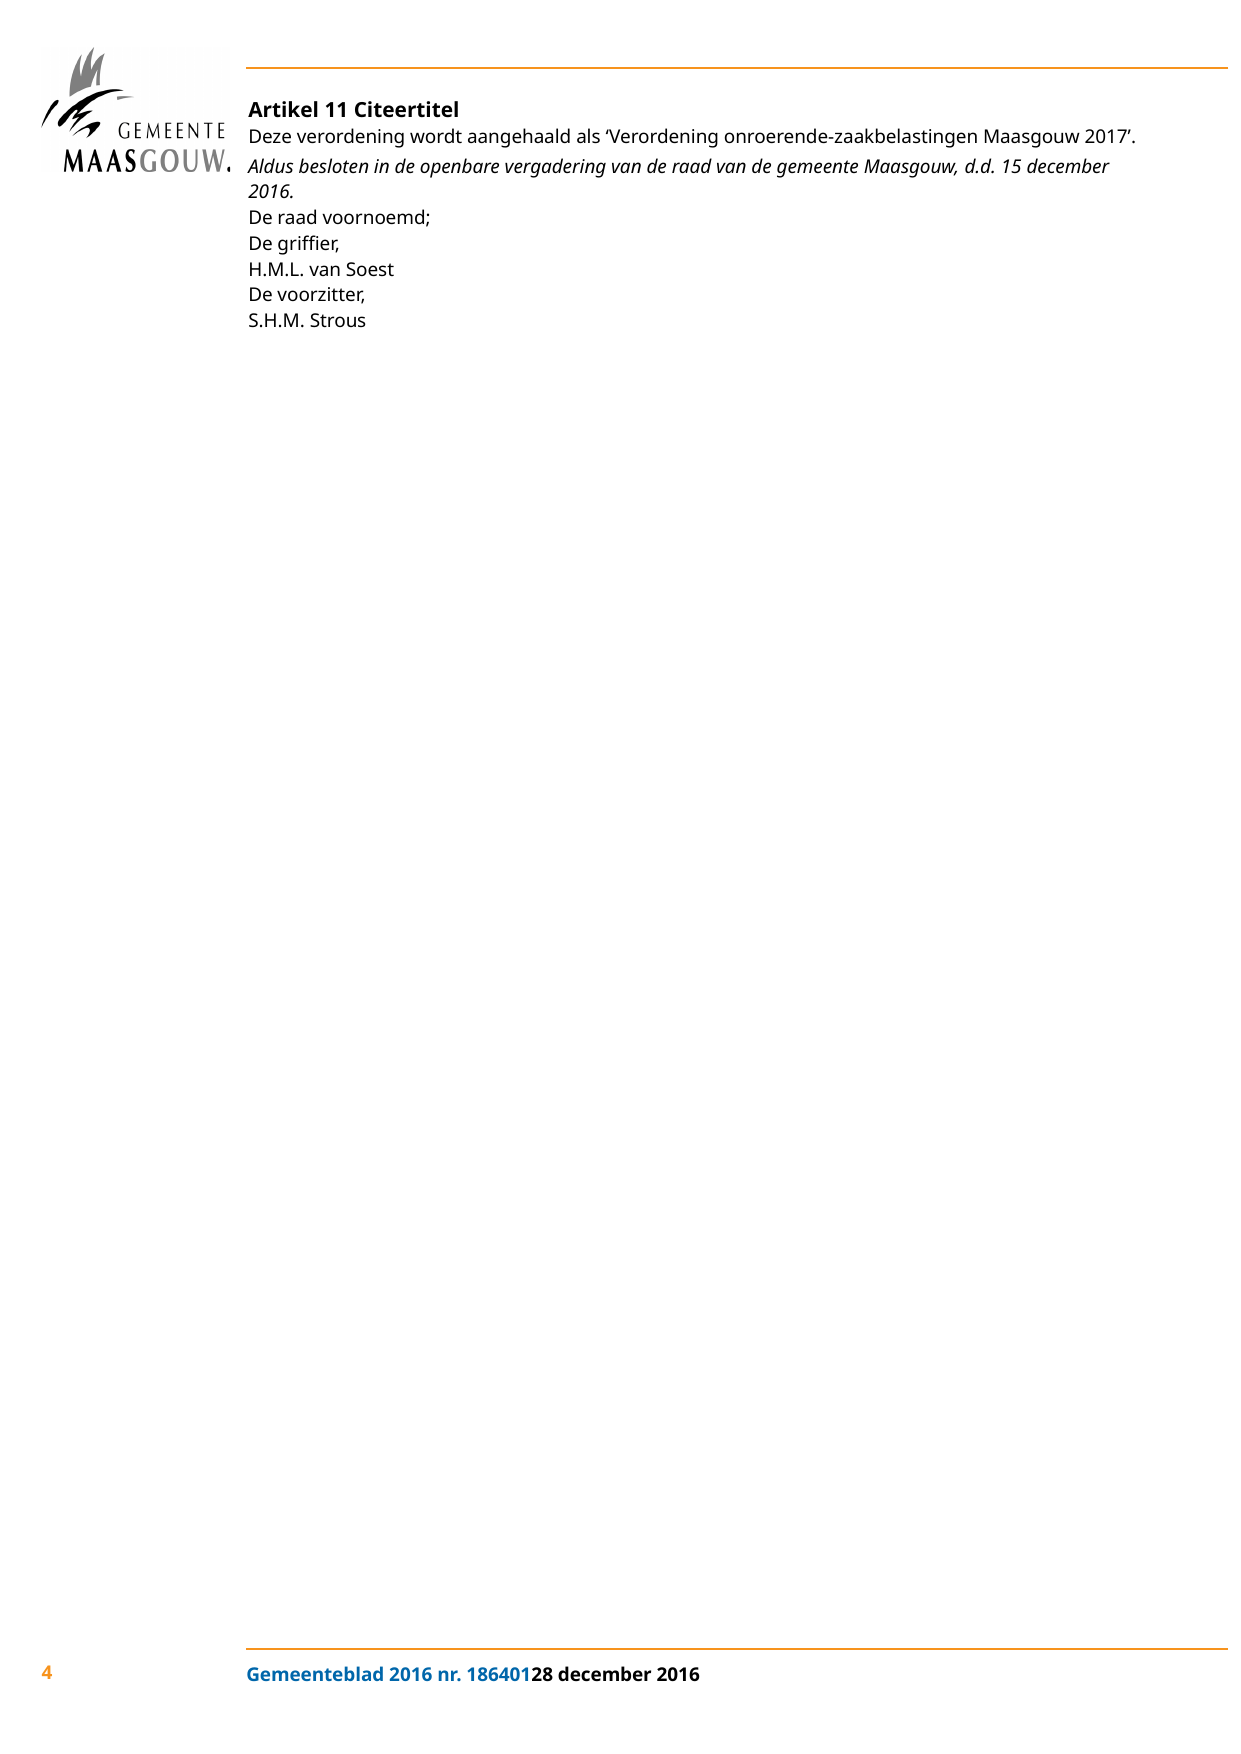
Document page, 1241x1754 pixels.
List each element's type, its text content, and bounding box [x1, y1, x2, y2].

text Aldus besloten in de openbare vergadering van de raad van de gemeente Maasgouw, d.d. 15 december 2016. [248, 153, 1152, 204]
text Deze verordening wordt aangehaald als ‘Verordening onroerende-zaakbelastingen Maasgouw 2017’. [248, 123, 1152, 149]
text S.H.M. Strous [248, 307, 1152, 333]
text De raad voornoemd; [248, 204, 1152, 230]
text H.M.L. van Soest [248, 256, 1152, 281]
text Artikel 11 Citeertitel [248, 95, 1152, 123]
text De griffier, [248, 230, 1152, 256]
text De voorzitter, [248, 281, 1152, 307]
picture [41, 47, 231, 172]
